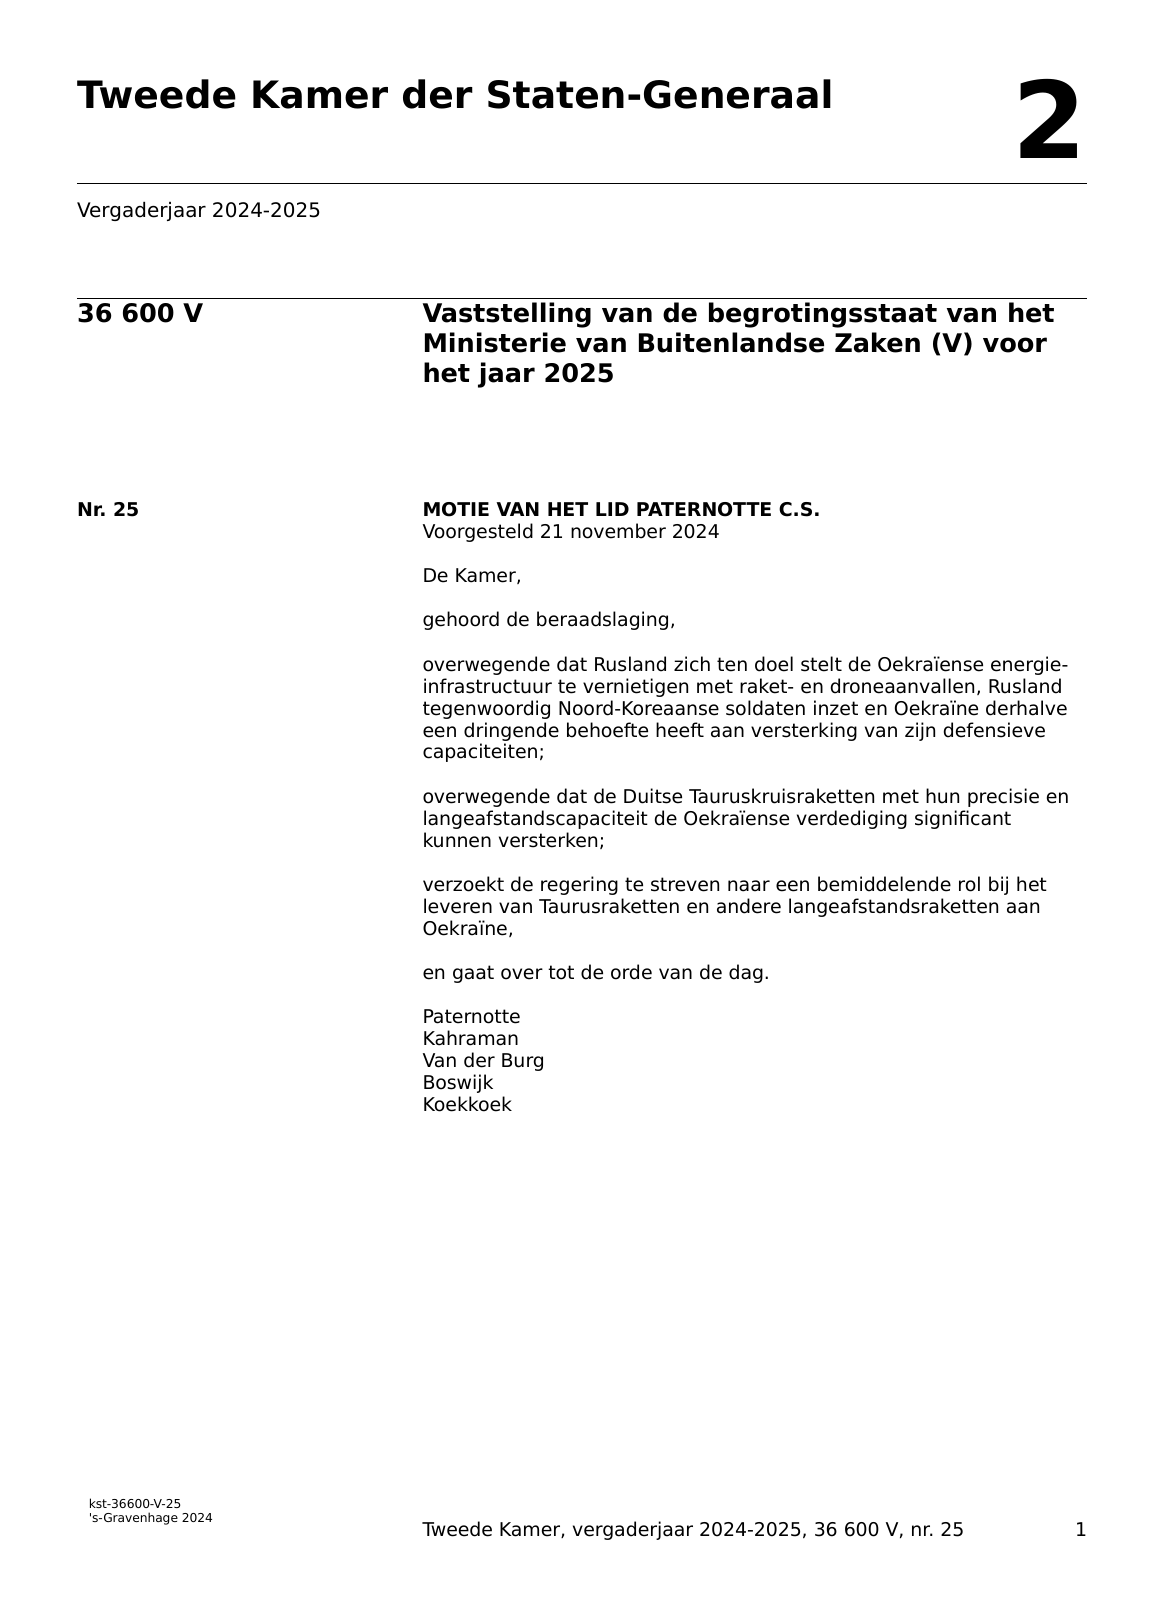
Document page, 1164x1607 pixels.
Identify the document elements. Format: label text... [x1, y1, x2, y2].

text en gaat over tot de orde van de dag. [422, 962, 1087, 984]
text Voorgesteld 21 november 2024 [422, 521, 1087, 543]
text De Kamer, [422, 565, 1087, 587]
subtitle Nr. 25 MOTIE VAN HET LID PATERNOTTE C.S. [77, 499, 1087, 521]
text Boswijk [422, 1072, 1087, 1094]
text kst-36600-V-25 [88, 1497, 323, 1511]
text verzoekt de regering te streven naar een bemiddelende rol bij het leveren van Taurusraketten en andere langeafstandsraketten aan Oekraïne, [422, 874, 1087, 940]
table_header 2 [886, 59, 1087, 183]
text Kahraman [422, 1028, 1087, 1050]
table_cell Vergaderjaar 2024-2025 [77, 184, 1087, 298]
text overwegende dat de Duitse Tauruskruisraketten met hun precisie en langeafstandscapaciteit de Oekraïense verdediging significant kunnen versterken; [422, 786, 1087, 852]
text overwegende dat Rusland zich ten doel stelt de Oekraïense energie-infrastructuur te vernietigen met raket- en droneaanvallen, Rusland tegenwoordig Noord-Koreaanse soldaten inzet en Oekraïne derhalve een dringende behoefte heeft aan versterking van zijn defensieve capaciteiten; [422, 653, 1087, 763]
text 's-Gravenhage 2024 [88, 1511, 323, 1525]
text Koekkoek [422, 1094, 1087, 1116]
subtitle 36 600 V Vaststelling van de begrotingsstaat van het Ministerie van Buitenlandse Zaken (V) voor het jaar 2025 [77, 299, 1087, 388]
table_header Tweede Kamer der Staten-Generaal [77, 59, 886, 183]
text gehoord de beraadslaging, [422, 609, 1087, 631]
text Paternotte [422, 1006, 1087, 1028]
text Van der Burg [422, 1050, 1087, 1072]
